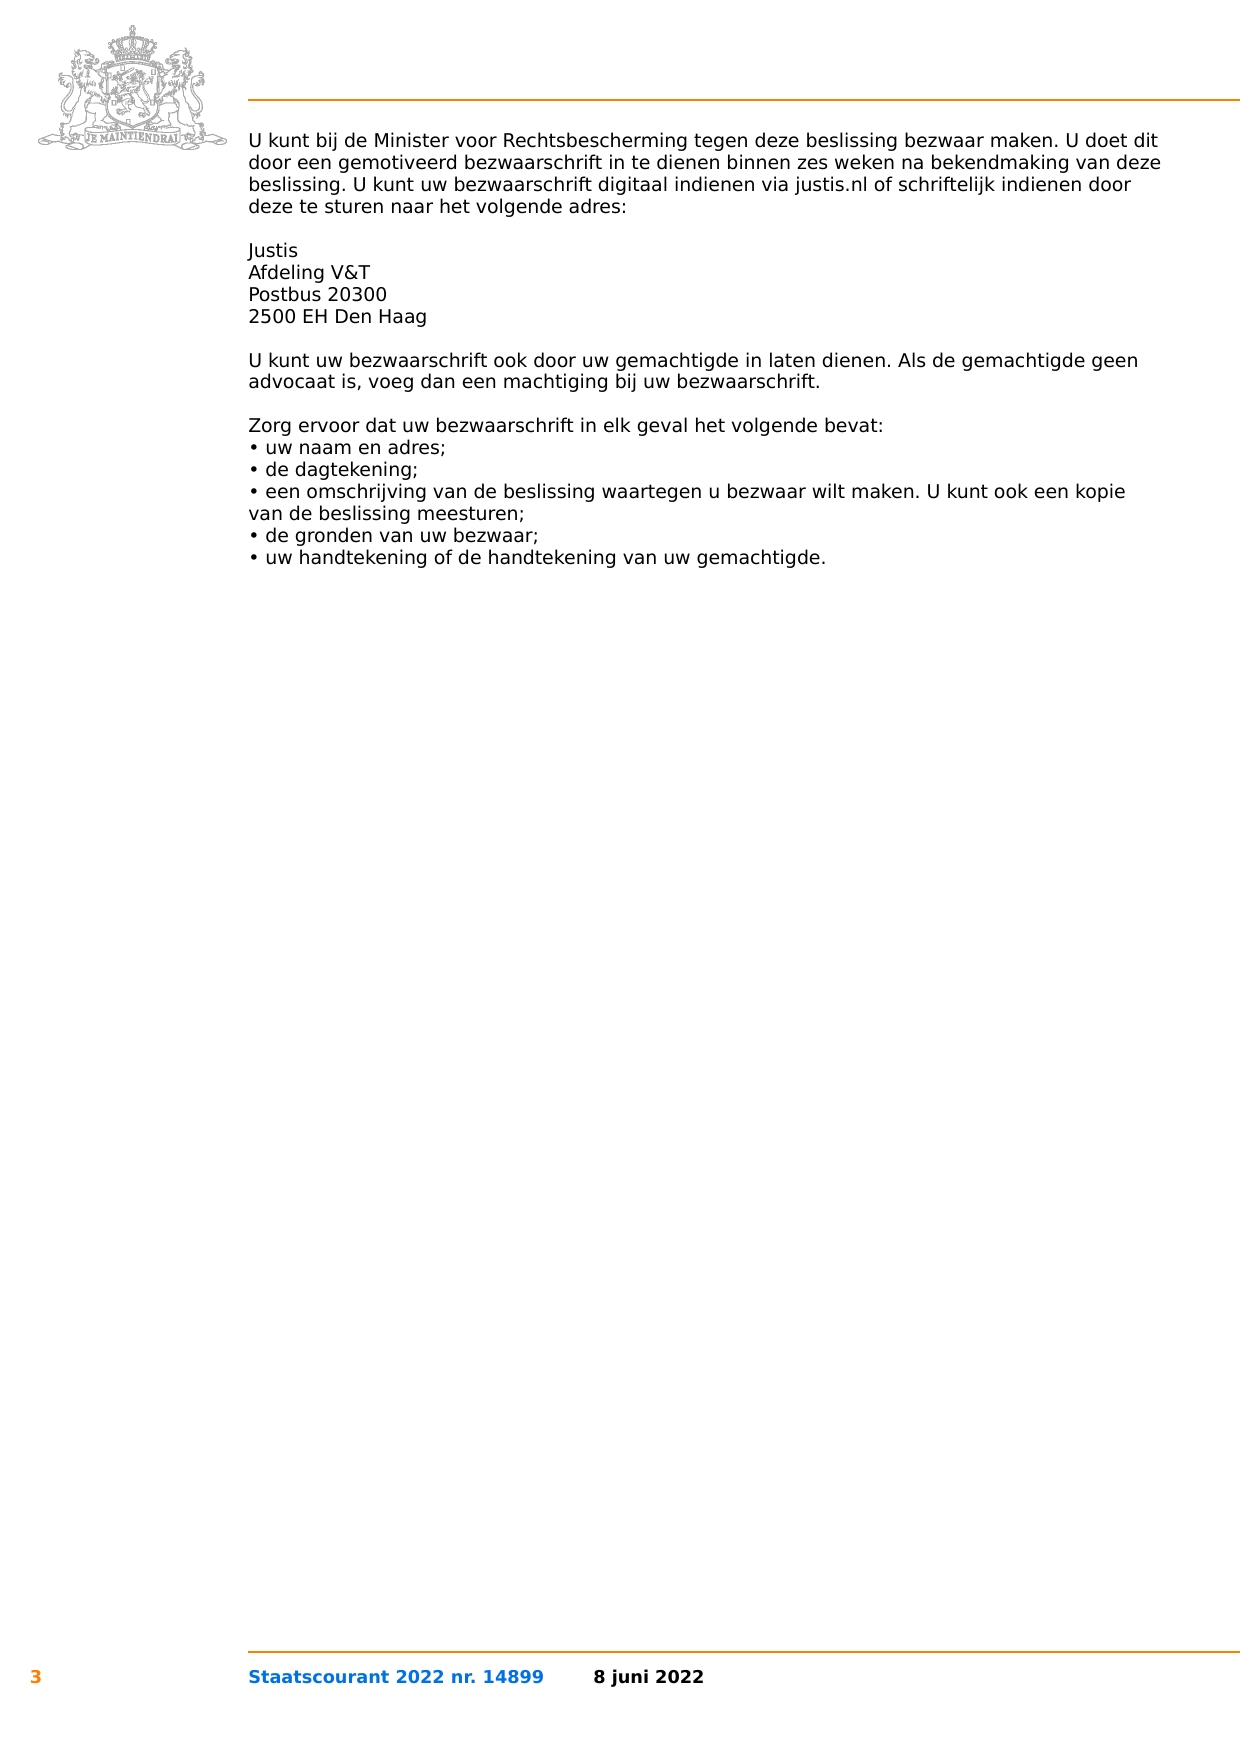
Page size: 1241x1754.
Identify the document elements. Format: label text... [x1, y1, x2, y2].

text • de gronden van uw bezwaar; [248, 525, 1163, 547]
text 2500 EH Den Haag [248, 306, 1163, 328]
text • uw handtekening of de handtekening van uw gemachtigde. [248, 547, 1163, 569]
text Afdeling V&T [248, 262, 1163, 284]
text Postbus 20300 [248, 284, 1163, 306]
text • de dagtekening; [248, 459, 1163, 481]
text Zorg ervoor dat uw bezwaarschrift in elk geval het volgende bevat: [248, 415, 1163, 437]
text U kunt bij de Minister voor Rechtsbescherming tegen deze beslissing bezwaar maken. U doet dit door een gemotiveerd bezwaarschrift in te dienen binnen zes weken na bekendmaking van deze beslissing. U kunt uw bezwaarschrift digitaal indienen via justis.nl of schriftelijk indienen door deze te sturen naar het volgende adres: [248, 130, 1163, 218]
picture [38, 25, 227, 150]
text • uw naam en adres; [248, 437, 1163, 459]
text Justis [248, 240, 1163, 262]
text U kunt uw bezwaarschrift ook door uw gemachtigde in laten dienen. Als de gemachtigde geen advocaat is, voeg dan een machtiging bij uw bezwaarschrift. [248, 349, 1163, 393]
text • een omschrijving van de beslissing waartegen u bezwaar wilt maken. U kunt ook een kopie van de beslissing meesturen; [248, 481, 1163, 525]
